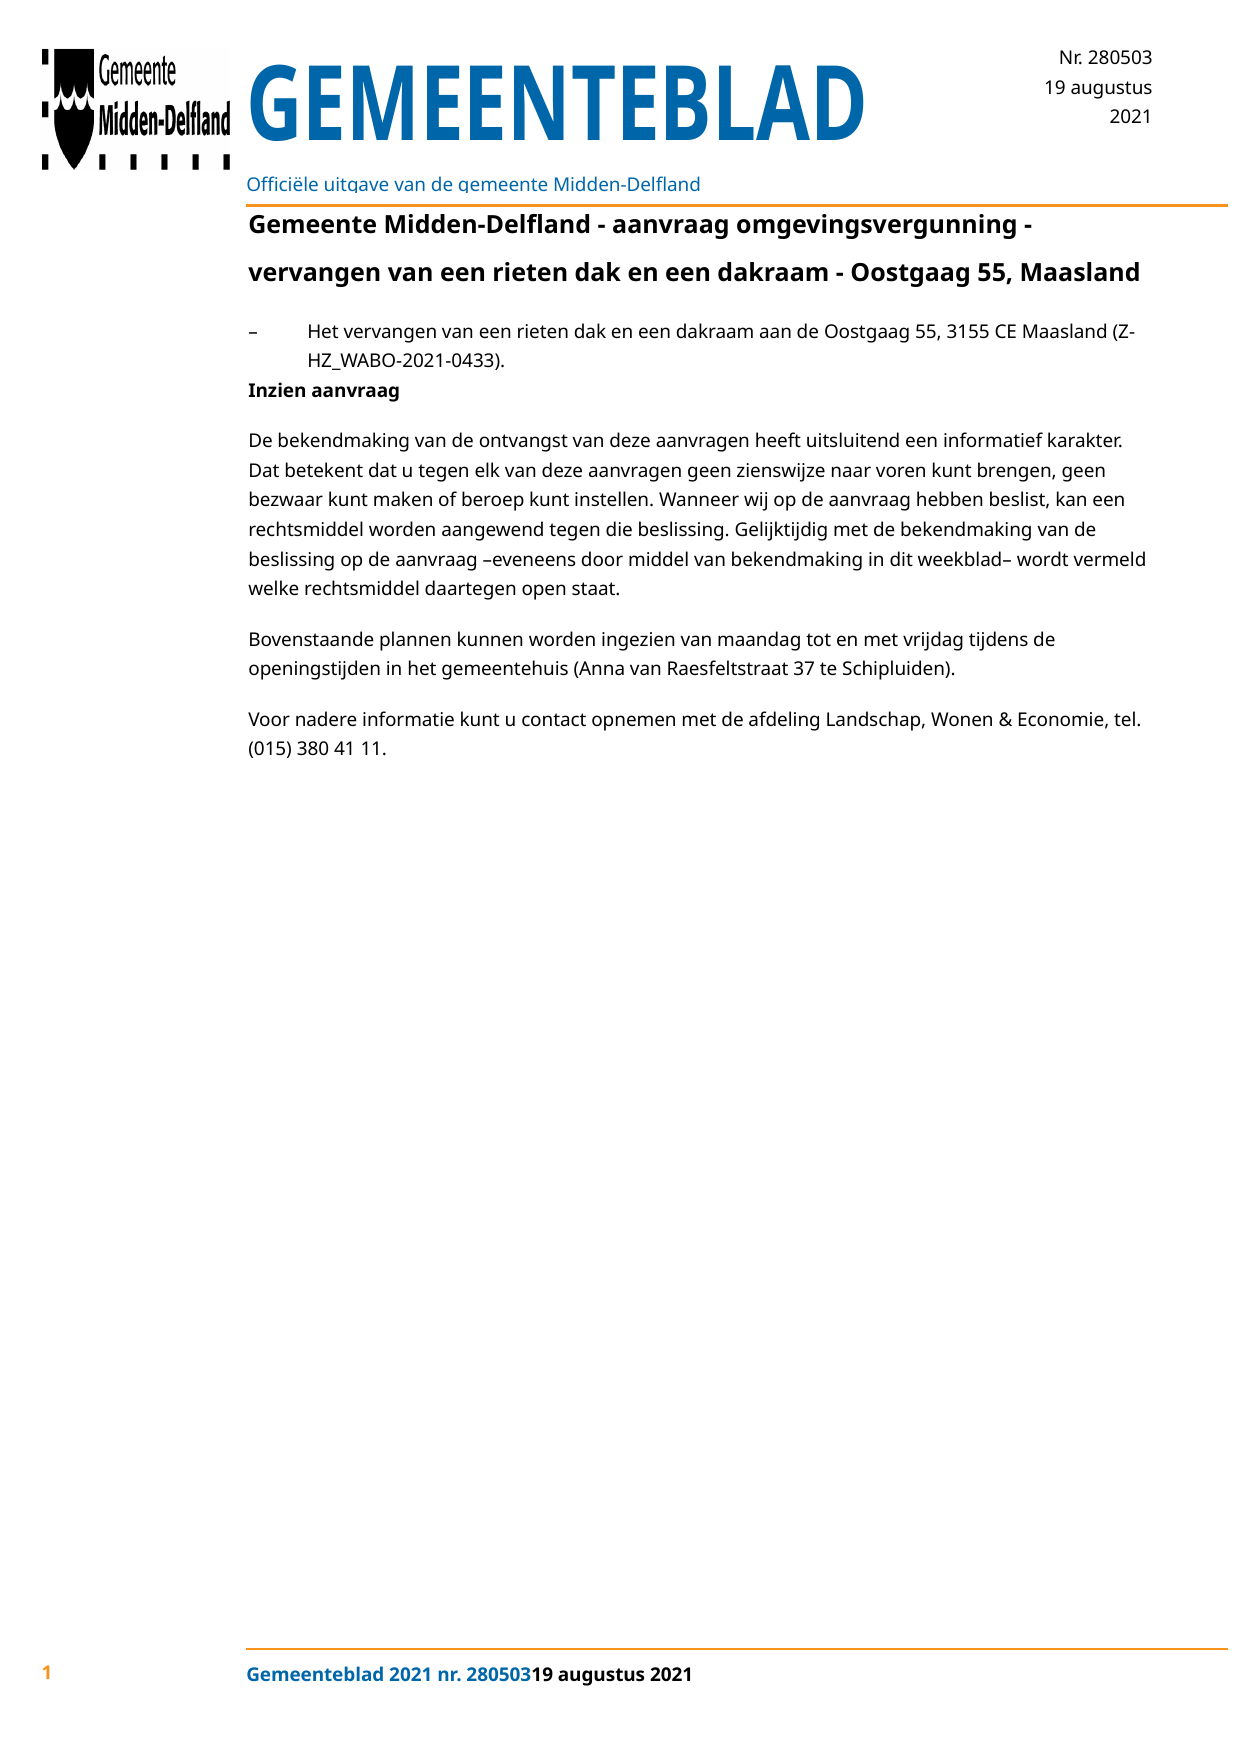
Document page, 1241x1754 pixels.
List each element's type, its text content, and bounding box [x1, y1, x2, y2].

text Inzien aanvraag [248, 377, 1152, 403]
text De bekendmaking van de ontvangst van deze aanvragen heeft uitsluitend een informatief karakter. Dat betekent dat u tegen elk van deze aanvragen geen zienswijze naar voren kunt brengen, geen bezwaar kunt maken of beroep kunt instellen. Wanneer wij op de aanvraag hebben beslist, kan een rechtsmiddel worden aangewend tegen die beslissing. Gelijktijdig met de bekendmaking van de beslissing op de aanvraag –eveneens door middel van bekendmaking in dit weekblad– wordt vermeld welke rechtsmiddel daartegen open staat. [248, 427, 1152, 601]
picture [41, 47, 231, 172]
text Voor nadere informatie kunt u contact opnemen met de afdeling Landschap, Wonen & Economie, tel. (015) 380 41 11. [248, 706, 1152, 761]
list Het vervangen van een rieten dak en een dakraam aan de Oostgaag 55, 3155 CE Maasland (Z-HZ_WABO-2021-0433). [248, 318, 1152, 373]
text Gemeente Midden-Delfland - aanvraag omgevingsvergunning - vervangen van een rieten dak en een dakraam - Oostgaag 55, Maasland [248, 207, 1152, 288]
text Bovenstaande plannen kunnen worden ingezien van maandag tot en met vrijdag tijdens de openingstijden in het gemeentehuis (Anna van Raesfeltstraat 37 te Schipluiden). [248, 626, 1152, 681]
